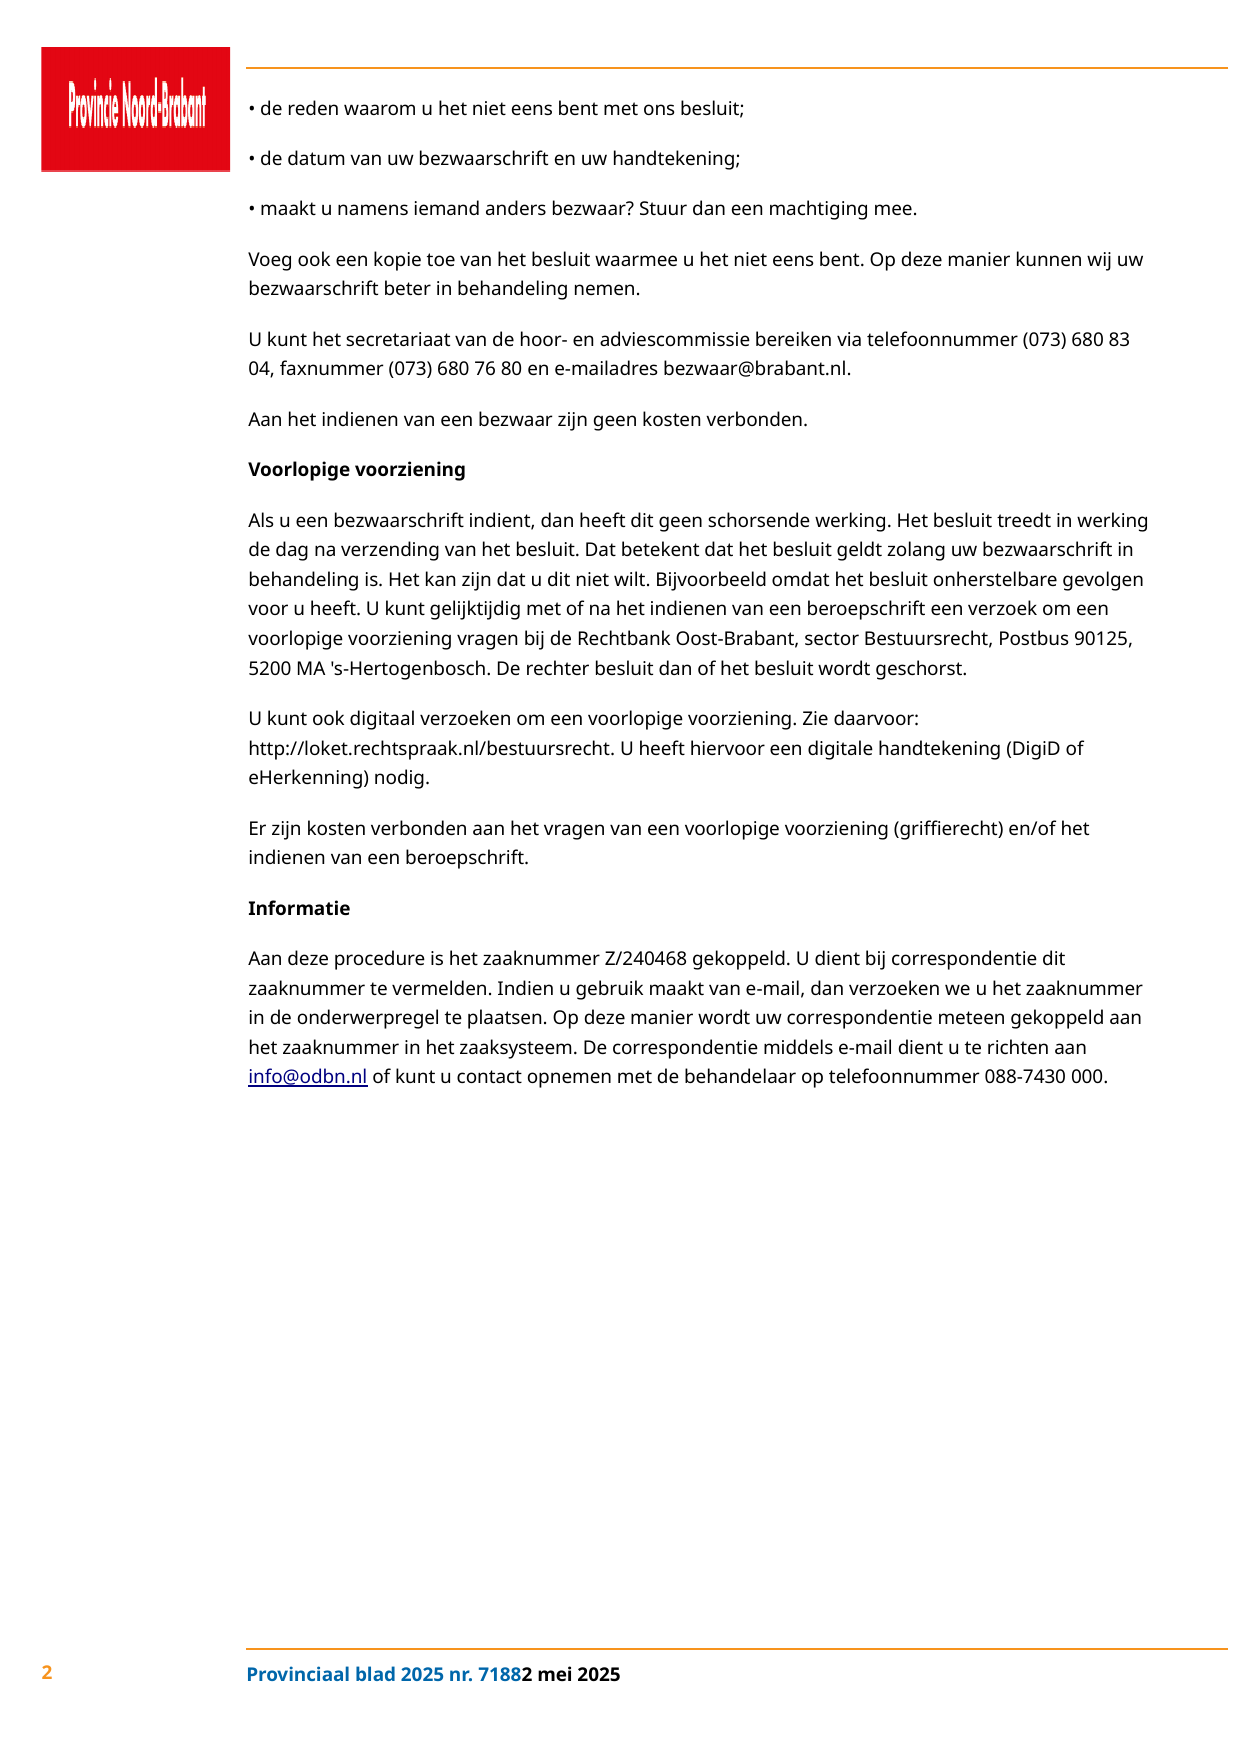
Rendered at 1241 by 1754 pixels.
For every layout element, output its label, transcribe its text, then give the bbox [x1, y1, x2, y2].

picture [41, 47, 231, 172]
text Er zijn kosten verbonden aan het vragen van een voorlopige voorziening (griffierecht) en/of het indienen van een beroepschrift. [248, 815, 1152, 870]
text Aan het indienen van een bezwaar zijn geen kosten verbonden. [248, 406, 1152, 432]
text Aan deze procedure is het zaaknummer Z/240468 gekoppeld. U dient bij correspondentie dit zaaknummer te vermelden. Indien u gebruik maakt van e-mail, dan verzoeken we u het zaaknummer in de onderwerpregel te plaatsen. Op deze manier wordt uw correspondentie meteen gekoppeld aan het zaaknummer in het zaaksysteem. De correspondentie middels e-mail dient u te richten aan info@odbn.nl of kunt u contact opnemen met de behandelaar op telefoonnummer 088-7430 000. [248, 945, 1152, 1089]
text • maakt u namens iemand anders bezwaar? Stuur dan een machtiging mee. [248, 196, 1152, 221]
text Voorlopige voorziening [248, 456, 1152, 482]
text • de datum van uw bezwaarschrift en uw handtekening; [248, 145, 1152, 171]
text Informatie [248, 895, 1152, 921]
text • de reden waarom u het niet eens bent met ons besluit; [248, 95, 1152, 121]
text Als u een bezwaarschrift indient, dan heeft dit geen schorsende werking. Het besluit treedt in werking de dag na verzending van het besluit. Dat betekent dat het besluit geldt zolang uw bezwaarschrift in behandeling is. Het kan zijn dat u dit niet wilt. Bijvoorbeeld omdat het besluit onherstelbare gevolgen voor u heeft. U kunt gelijktijdig met of na het indienen van een beroepschrift een verzoek om een voorlopige voorziening vragen bij de Rechtbank Oost-Brabant, sector Bestuursrecht, Postbus 90125, 5200 MA 's‑Hertogenbosch. De rechter besluit dan of het besluit wordt geschorst. [248, 507, 1152, 681]
text U kunt het secretariaat van de hoor- en adviescommissie bereiken via telefoonnummer (073) 680 83 04, faxnummer (073) 680 76 80 en e-mailadres bezwaar@brabant.nl. [248, 326, 1152, 381]
text U kunt ook digitaal verzoeken om een voorlopige voorziening. Zie daarvoor: http://loket.rechtspraak.nl/bestuursrecht. U heeft hiervoor een digitale handtekening (DigiD of eHerkenning) nodig. [248, 705, 1152, 790]
text Voeg ook een kopie toe van het besluit waarmee u het niet eens bent. Op deze manier kunnen wij uw bezwaarschrift beter in behandeling nemen. [248, 246, 1152, 301]
